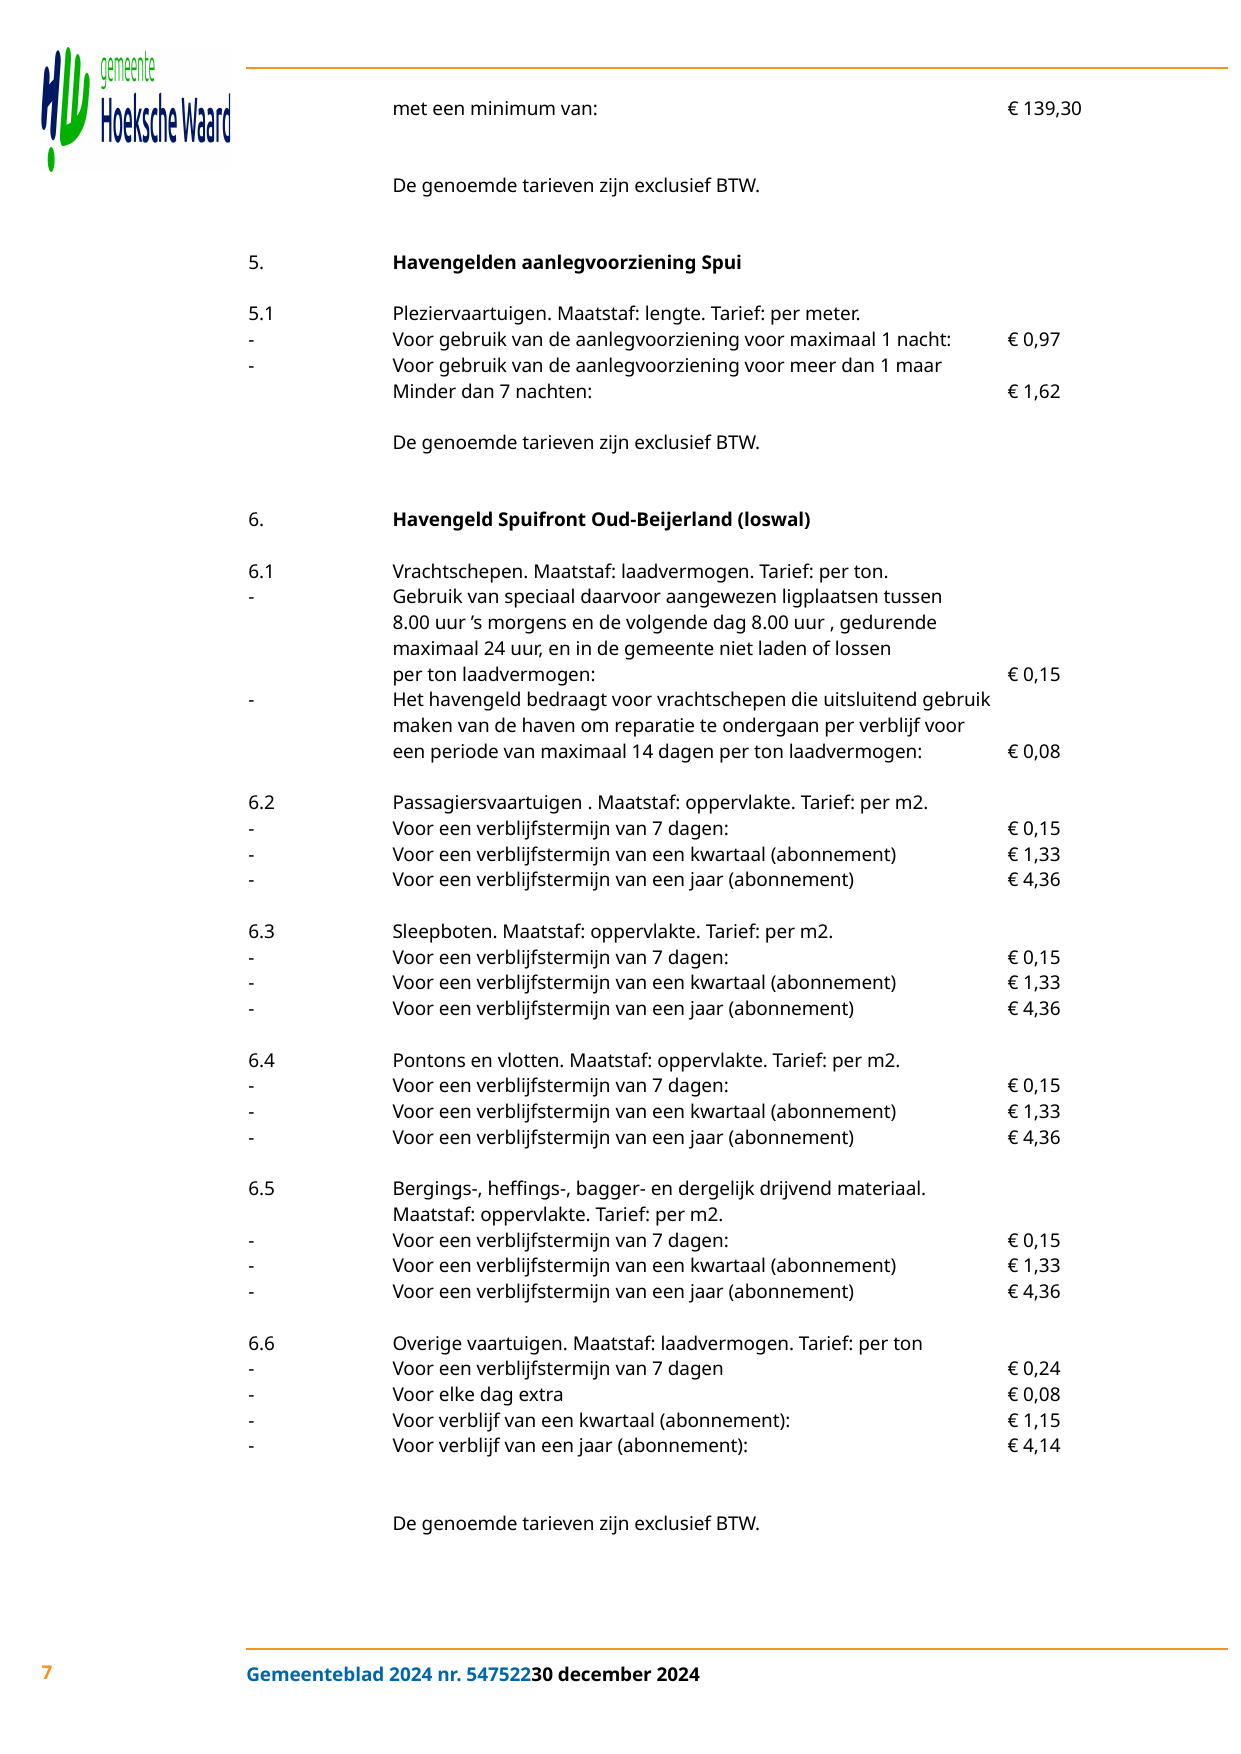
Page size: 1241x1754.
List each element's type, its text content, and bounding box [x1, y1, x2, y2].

table_cell [392, 1459, 1007, 1484]
table_cell Bergings-, heffings-, bagger- en dergelijk drijvend materiaal. [392, 1175, 1007, 1201]
table_cell [1007, 1175, 1152, 1201]
table_cell [248, 455, 392, 481]
table_cell [1007, 764, 1152, 789]
table_cell [248, 1201, 392, 1227]
table_cell € 1,33 [1007, 841, 1152, 867]
table_cell [1007, 429, 1152, 455]
table_cell € 1,33 [1007, 1098, 1152, 1124]
table_cell [1007, 275, 1152, 301]
table_cell Voor een verblijfstermijn van een kwartaal (abonnement) [392, 841, 1007, 867]
table_cell - [248, 1073, 392, 1098]
table_cell € 0,15 [1007, 1073, 1152, 1098]
table_cell € 0,15 [1007, 944, 1152, 969]
table_cell € 1,15 [1007, 1407, 1152, 1433]
table_cell [392, 146, 1007, 172]
table_cell 6.3 [248, 918, 392, 944]
table_cell Passagiersvaartuigen . Maatstaf: oppervlakte. Tarief: per m2. [392, 790, 1007, 815]
table_cell € 1,33 [1007, 970, 1152, 995]
table_cell [1007, 712, 1152, 738]
table_cell [1007, 1330, 1152, 1356]
table_cell Gebruik van speciaal daarvoor aangewezen ligplaatsen tussen [392, 584, 1007, 609]
table_cell [392, 198, 1007, 223]
table_cell [248, 1561, 392, 1587]
table_cell Havengelden aanlegvoorziening Spui [392, 249, 1007, 275]
table_cell [248, 198, 392, 223]
table_cell [1007, 1484, 1152, 1510]
table_cell - [248, 1356, 392, 1381]
table_cell 6. [248, 506, 392, 532]
table_cell € 4,14 [1007, 1433, 1152, 1458]
table_cell per ton laadvermogen: [392, 661, 1007, 687]
table_cell Voor een verblijfstermijn van een kwartaal (abonnement) [392, 1098, 1007, 1124]
table_cell [1007, 790, 1152, 815]
table_cell [1007, 918, 1152, 944]
table_cell [1007, 146, 1152, 172]
table_cell De genoemde tarieven zijn exclusief BTW. [392, 1510, 1007, 1536]
table_cell Havengeld Spuifront Oud-Beijerland (loswal) [392, 506, 1007, 532]
table_cell [1007, 249, 1152, 275]
table_cell € 4,36 [1007, 1124, 1152, 1150]
table_cell [1007, 1021, 1152, 1047]
table_cell Het havengeld bedraagt voor vrachtschepen die uitsluitend gebruik [392, 687, 1007, 712]
table_cell met een minimum van: [392, 95, 1007, 121]
table_cell € 1,62 [1007, 378, 1152, 403]
table_cell De genoemde tarieven zijn exclusief BTW. [392, 172, 1007, 198]
table_cell [1007, 404, 1152, 429]
table_cell [1007, 893, 1152, 918]
table_cell - [248, 1407, 392, 1433]
table_cell [1007, 1201, 1152, 1227]
table_cell - [248, 815, 392, 841]
table_cell [248, 404, 392, 429]
table_cell € 4,36 [1007, 995, 1152, 1021]
table_cell Pleziervaartuigen. Maatstaf: lengte. Tarief: per meter. [392, 301, 1007, 326]
table_cell [248, 275, 392, 301]
table_cell € 1,33 [1007, 1253, 1152, 1278]
table_cell [248, 1484, 392, 1510]
table_cell [1007, 635, 1152, 661]
table_cell - [248, 944, 392, 969]
table_cell [1007, 1459, 1152, 1484]
table_cell Voor een verblijfstermijn van 7 dagen [392, 1356, 1007, 1381]
table_cell Overige vaartuigen. Maatstaf: laadvermogen. Tarief: per ton [392, 1330, 1007, 1356]
table_cell - [248, 970, 392, 995]
table_cell € 4,36 [1007, 1278, 1152, 1304]
table_cell 5. [248, 249, 392, 275]
table_cell € 0,15 [1007, 661, 1152, 687]
table_cell [1007, 1536, 1152, 1561]
table_cell € 0,15 [1007, 815, 1152, 841]
table_cell [392, 1561, 1007, 1587]
table_cell [248, 635, 392, 661]
table_cell [248, 224, 392, 249]
table_cell De genoemde tarieven zijn exclusief BTW. [392, 429, 1007, 455]
table_cell [248, 661, 392, 687]
table_cell Voor een verblijfstermijn van een kwartaal (abonnement) [392, 970, 1007, 995]
table_cell [248, 95, 392, 121]
table_cell Voor een verblijfstermijn van een jaar (abonnement) [392, 867, 1007, 892]
table_cell [1007, 609, 1152, 635]
table_cell [1007, 172, 1152, 198]
table_cell een periode van maximaal 14 dagen per ton laadvermogen: [392, 738, 1007, 764]
table_cell [248, 1510, 392, 1536]
table_cell - [248, 584, 392, 609]
table_cell Voor verblijf van een kwartaal (abonnement): [392, 1407, 1007, 1433]
table_cell maken van de haven om reparatie te ondergaan per verblijf voor [392, 712, 1007, 738]
table_cell [248, 738, 392, 764]
table_cell Voor een verblijfstermijn van een jaar (abonnement) [392, 995, 1007, 1021]
table_cell [248, 609, 392, 635]
table_cell [1007, 121, 1152, 146]
table_cell [248, 121, 392, 146]
picture [41, 47, 231, 172]
table_cell [248, 712, 392, 738]
table_cell [248, 172, 392, 198]
table_cell Pontons en vlotten. Maatstaf: oppervlakte. Tarief: per m2. [392, 1047, 1007, 1072]
table_cell € 0,15 [1007, 1227, 1152, 1253]
table_cell - [248, 687, 392, 712]
table_cell - [248, 841, 392, 867]
table_cell [392, 121, 1007, 146]
table_cell [1007, 455, 1152, 481]
table_cell [248, 378, 392, 403]
table_cell € 4,36 [1007, 867, 1152, 892]
table_cell maximaal 24 uur, en in de gemeente niet laden of lossen [392, 635, 1007, 661]
table_cell [248, 1536, 392, 1561]
table_cell € 0,24 [1007, 1356, 1152, 1381]
table_cell 6.4 [248, 1047, 392, 1072]
table_cell - [248, 867, 392, 892]
table_cell Voor gebruik van de aanlegvoorziening voor maximaal 1 nacht: [392, 326, 1007, 352]
table_cell [1007, 1304, 1152, 1330]
table_cell Voor een verblijfstermijn van een jaar (abonnement) [392, 1278, 1007, 1304]
table_cell Voor elke dag extra [392, 1381, 1007, 1407]
table_cell - [248, 352, 392, 378]
table_cell [1007, 1150, 1152, 1175]
table_cell Voor een verblijfstermijn van 7 dagen: [392, 815, 1007, 841]
table_cell 6.6 [248, 1330, 392, 1356]
table_cell € 139,30 [1007, 95, 1152, 121]
table_cell [392, 275, 1007, 301]
table_cell [1007, 506, 1152, 532]
table_cell [248, 1150, 392, 1175]
table_cell - [248, 1433, 392, 1458]
table_cell - [248, 1278, 392, 1304]
table_cell - [248, 995, 392, 1021]
table_cell [248, 1459, 392, 1484]
table_cell [248, 1304, 392, 1330]
table_cell [392, 404, 1007, 429]
table_cell Maatstaf: oppervlakte. Tarief: per m2. [392, 1201, 1007, 1227]
table_cell Sleepboten. Maatstaf: oppervlakte. Tarief: per m2. [392, 918, 1007, 944]
table_cell [392, 1021, 1007, 1047]
table_cell [248, 764, 392, 789]
table_cell [1007, 301, 1152, 326]
table_cell 8.00 uur ’s morgens en de volgende dag 8.00 uur , gedurende [392, 609, 1007, 635]
table_cell [248, 481, 392, 506]
table_cell € 0,97 [1007, 326, 1152, 352]
table_cell 6.2 [248, 790, 392, 815]
table_cell 6.5 [248, 1175, 392, 1201]
table_cell - [248, 1098, 392, 1124]
table_cell [392, 532, 1007, 558]
table_cell [1007, 481, 1152, 506]
table_cell [392, 893, 1007, 918]
table_cell Voor een verblijfstermijn van 7 dagen: [392, 1073, 1007, 1098]
table_cell [392, 224, 1007, 249]
table_cell [392, 1150, 1007, 1175]
table_cell [1007, 558, 1152, 584]
table_cell [248, 1021, 392, 1047]
table_cell Voor gebruik van de aanlegvoorziening voor meer dan 1 maar [392, 352, 1007, 378]
table_cell - [248, 326, 392, 352]
table_cell - [248, 1253, 392, 1278]
table_cell [1007, 584, 1152, 609]
table_cell - [248, 1227, 392, 1253]
table_cell [1007, 1047, 1152, 1072]
table_cell [1007, 1510, 1152, 1536]
table_cell Voor een verblijfstermijn van een kwartaal (abonnement) [392, 1253, 1007, 1278]
table_cell - [248, 1381, 392, 1407]
table_cell Voor een verblijfstermijn van 7 dagen: [392, 944, 1007, 969]
table_cell Voor een verblijfstermijn van 7 dagen: [392, 1227, 1007, 1253]
table_cell 5.1 [248, 301, 392, 326]
table_cell [1007, 352, 1152, 378]
table_cell [392, 1484, 1007, 1510]
table_cell - [248, 1124, 392, 1150]
table_cell [1007, 532, 1152, 558]
table_cell [1007, 1561, 1152, 1587]
table_cell [392, 1536, 1007, 1561]
table_cell Voor een verblijfstermijn van een jaar (abonnement) [392, 1124, 1007, 1150]
table_cell [1007, 198, 1152, 223]
table_cell [392, 455, 1007, 481]
table_cell [392, 1304, 1007, 1330]
table_cell € 0,08 [1007, 1381, 1152, 1407]
table_cell [392, 481, 1007, 506]
table_cell [248, 146, 392, 172]
table_cell [392, 764, 1007, 789]
table_cell Voor verblijf van een jaar (abonnement): [392, 1433, 1007, 1458]
table_cell 6.1 [248, 558, 392, 584]
table_cell Minder dan 7 nachten: [392, 378, 1007, 403]
table_cell € 0,08 [1007, 738, 1152, 764]
table_cell [1007, 224, 1152, 249]
table_cell [248, 429, 392, 455]
table_cell [1007, 687, 1152, 712]
table_cell [248, 532, 392, 558]
table_cell [248, 893, 392, 918]
table_cell Vrachtschepen. Maatstaf: laadvermogen. Tarief: per ton. [392, 558, 1007, 584]
